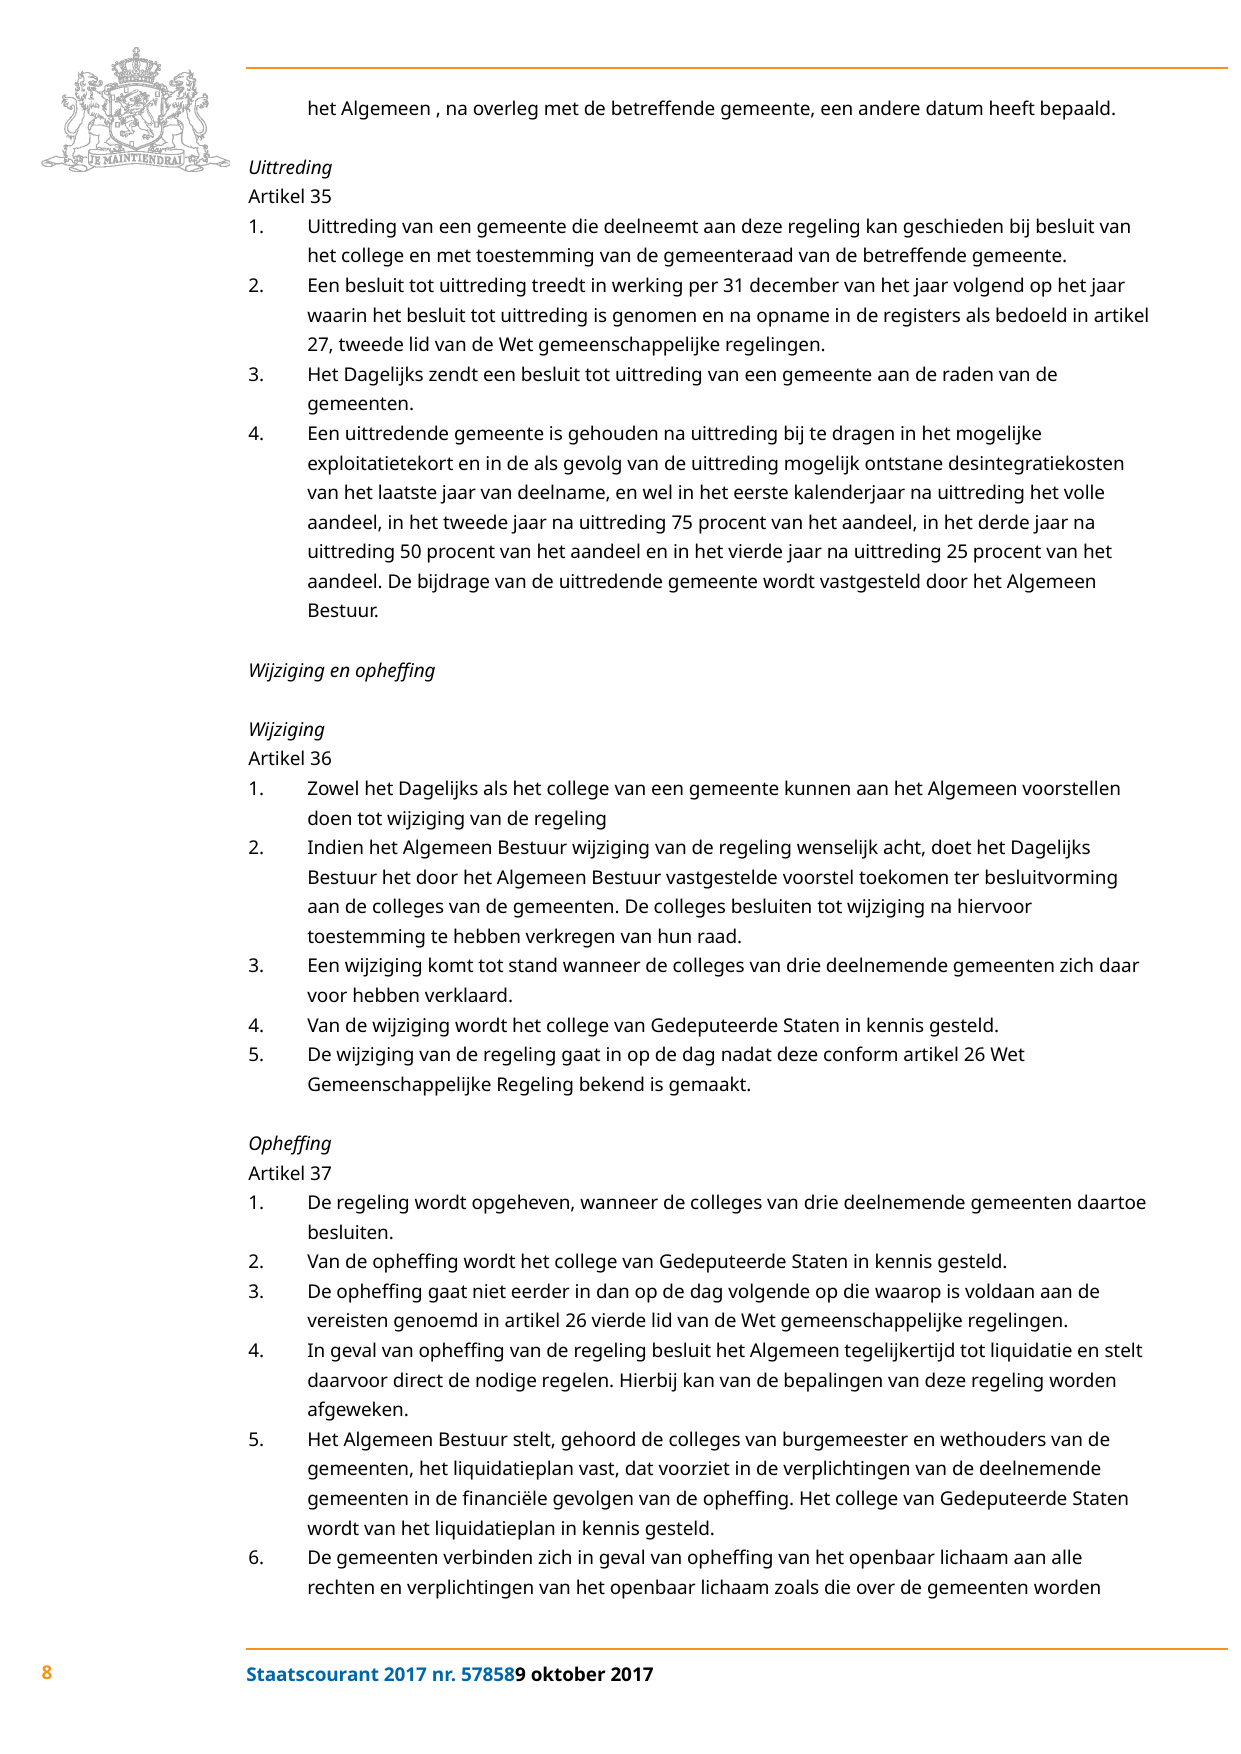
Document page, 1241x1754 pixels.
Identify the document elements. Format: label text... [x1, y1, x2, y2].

list Van de opheffing wordt het college van Gedeputeerde Staten in kennis gesteld. [248, 1248, 1152, 1274]
list De wijziging van de regeling gaat in op de dag nadat deze conform artikel 26 Wet Gemeenschappelijke Regeling bekend is gemaakt. [248, 1041, 1152, 1097]
list Indien het Algemeen Bestuur wijziging van de regeling wenselijk acht, doet het Dagelijks Bestuur het door het Algemeen Bestuur vastgestelde voorstel toekomen ter besluitvorming aan de colleges van de gemeenten. De colleges besluiten tot wijziging na hiervoor toestemming te hebben verkregen van hun raad. [248, 834, 1152, 949]
text Uittreding [248, 154, 1152, 180]
list het Algemeen , na overleg met de betreffende gemeente, een andere datum heeft bepaald. [248, 95, 1152, 121]
list Een besluit tot uittreding treedt in werking per 31 december van het jaar volgend op het jaar waarin het besluit tot uittreding is genomen en na opname in de registers als bedoeld in artikel 27, tweede lid van de Wet gemeenschappelijke regelingen. [248, 272, 1152, 357]
list In geval van opheffing van de regeling besluit het Algemeen tegelijkertijd tot liquidatie en stelt daarvoor direct de nodige regelen. Hierbij kan van de bepalingen van deze regeling worden afgeweken. [248, 1337, 1152, 1422]
list Het Algemeen Bestuur stelt, gehoord de colleges van burgemeester en wethouders van de gemeenten, het liquidatieplan vast, dat voorziet in de verplichtingen van de deelnemende gemeenten in de financiële gevolgen van de opheffing. Het college van Gedeputeerde Staten wordt van het liquidatieplan in kennis gesteld. [248, 1426, 1152, 1541]
text Opheffing [248, 1130, 1152, 1156]
list Het Dagelijks zendt een besluit tot uittreding van een gemeente aan de raden van de gemeenten. [248, 361, 1152, 416]
list De opheffing gaat niet eerder in dan op de dag volgende op die waarop is voldaan aan de vereisten genoemd in artikel 26 vierde lid van de Wet gemeenschappelijke regelingen. [248, 1278, 1152, 1333]
text Wijziging [248, 716, 1152, 742]
list Zowel het Dagelijks als het college van een gemeente kunnen aan het Algemeen voorstellen doen tot wijziging van de regeling [248, 775, 1152, 831]
text Wijziging en opheffing [248, 657, 1152, 683]
picture [41, 47, 231, 172]
list Een uittredende gemeente is gehouden na uittreding bij te dragen in het mogelijke exploitatietekort en in de als gevolg van de uittreding mogelijk ontstane desintegratiekosten van het laatste jaar van deelname, en wel in het eerste kalenderjaar na uittreding het volle aandeel, in het tweede jaar na uittreding 75 procent van het aandeel, in het derde jaar na uittreding 50 procent van het aandeel en in het vierde jaar na uittreding 25 procent van het aandeel. De bijdrage van de uittredende gemeente wordt vastgesteld door het Algemeen Bestuur. [248, 420, 1152, 623]
list De regeling wordt opgeheven, wanneer de colleges van drie deelnemende gemeenten daartoe besluiten. [248, 1189, 1152, 1245]
list Een wijziging komt tot stand wanneer de colleges van drie deelnemende gemeenten zich daar voor hebben verklaard. [248, 953, 1152, 1008]
list Uittreding van een gemeente die deelneemt aan deze regeling kan geschieden bij besluit van het college en met toestemming van de gemeenteraad van de betreffende gemeente. [248, 213, 1152, 268]
list Van de wijziging wordt het college van Gedeputeerde Staten in kennis gesteld. [248, 1012, 1152, 1038]
text Artikel 36 [248, 746, 1152, 771]
text Artikel 37 [248, 1160, 1152, 1186]
text Artikel 35 [248, 183, 1152, 209]
list De gemeenten verbinden zich in geval van opheffing van het openbaar lichaam aan alle rechten en verplichtingen van het openbaar lichaam zoals die over de gemeenten worden [248, 1544, 1152, 1600]
